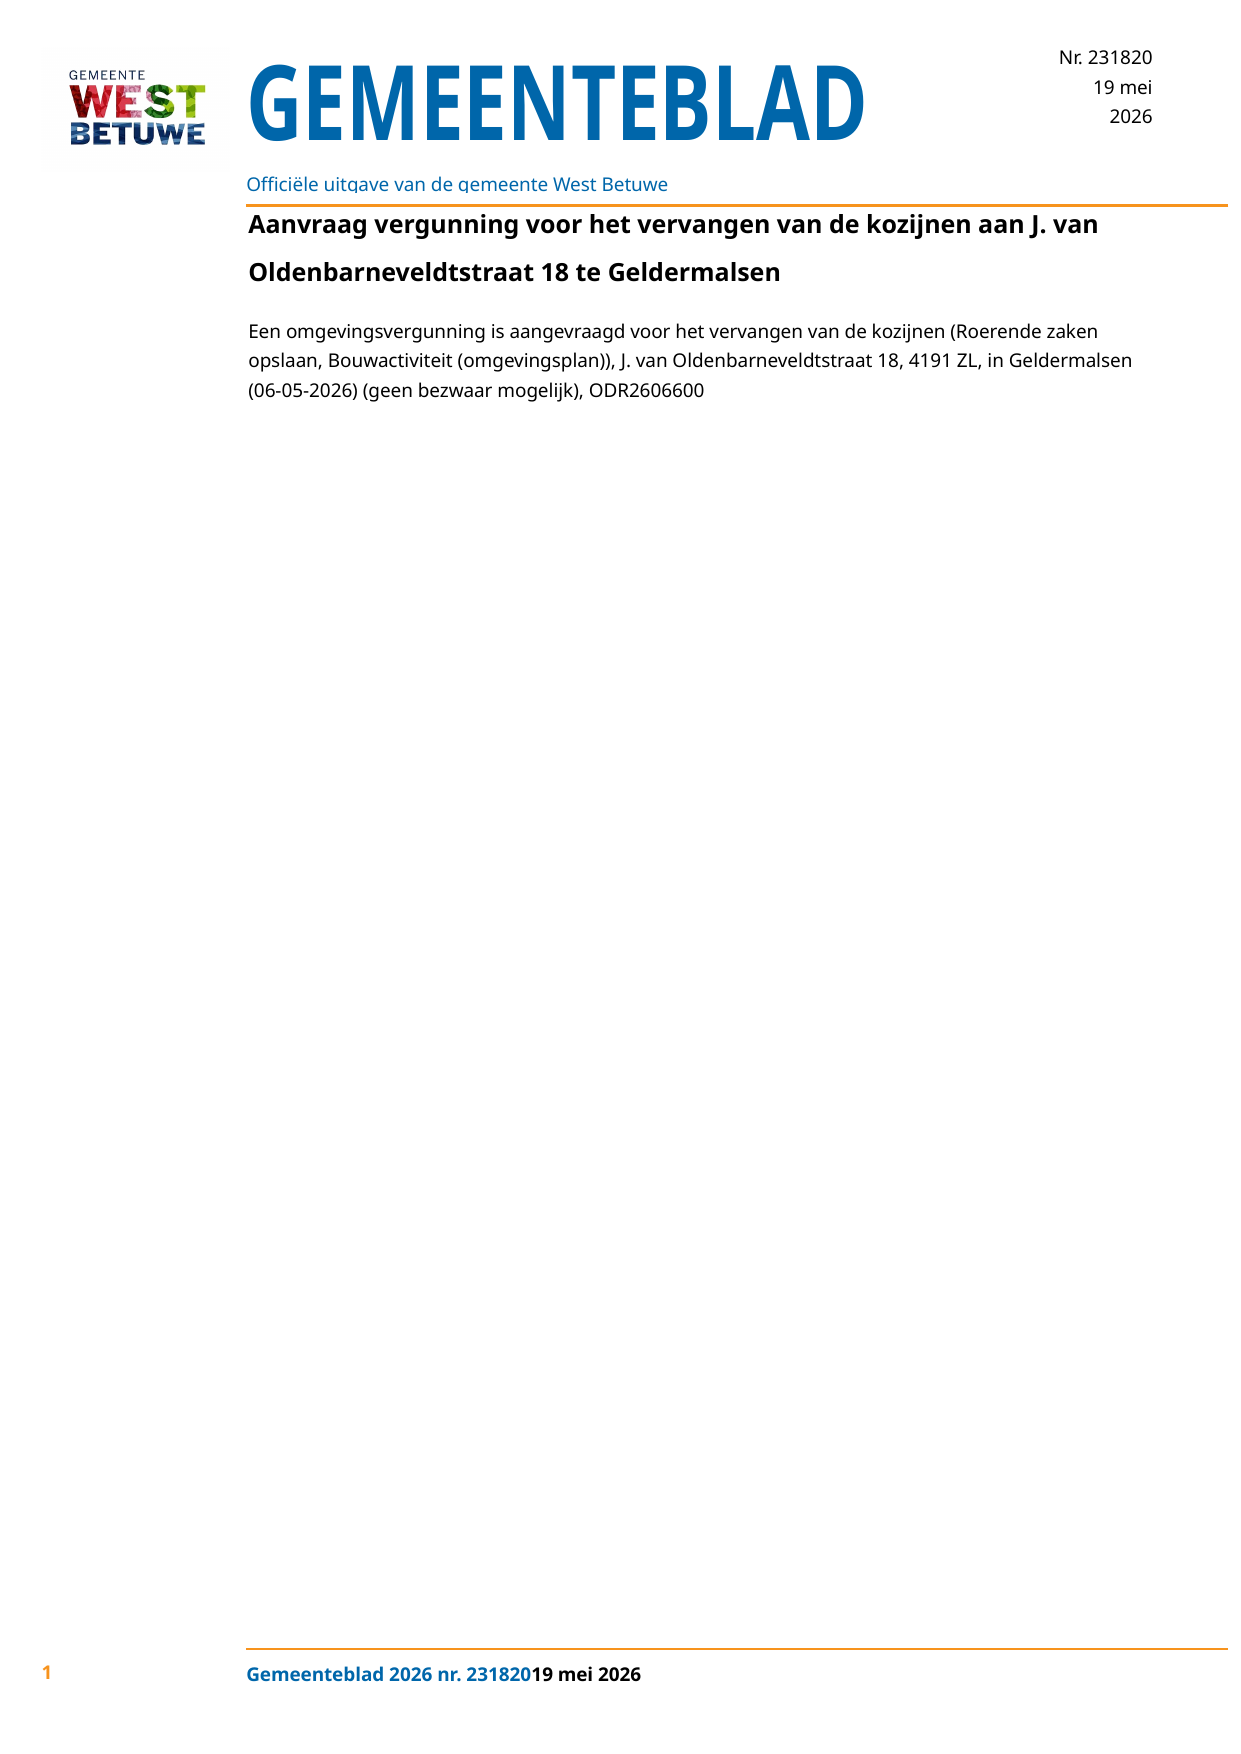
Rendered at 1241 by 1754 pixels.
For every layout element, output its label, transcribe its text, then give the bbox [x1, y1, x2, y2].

text Een omgevingsvergunning is aangevraagd voor het vervangen van de kozijnen (Roerende zaken opslaan, Bouwactiviteit (omgevingsplan)), J. van Oldenbarneveldtstraat 18, 4191 ZL, in Geldermalsen (06-05-2026) (geen bezwaar mogelijk), ODR2606600 [248, 318, 1152, 403]
text Aanvraag vergunning voor het vervangen van de kozijnen aan J. van Oldenbarneveldtstraat 18 te Geldermalsen [248, 207, 1152, 288]
picture [41, 47, 231, 172]
